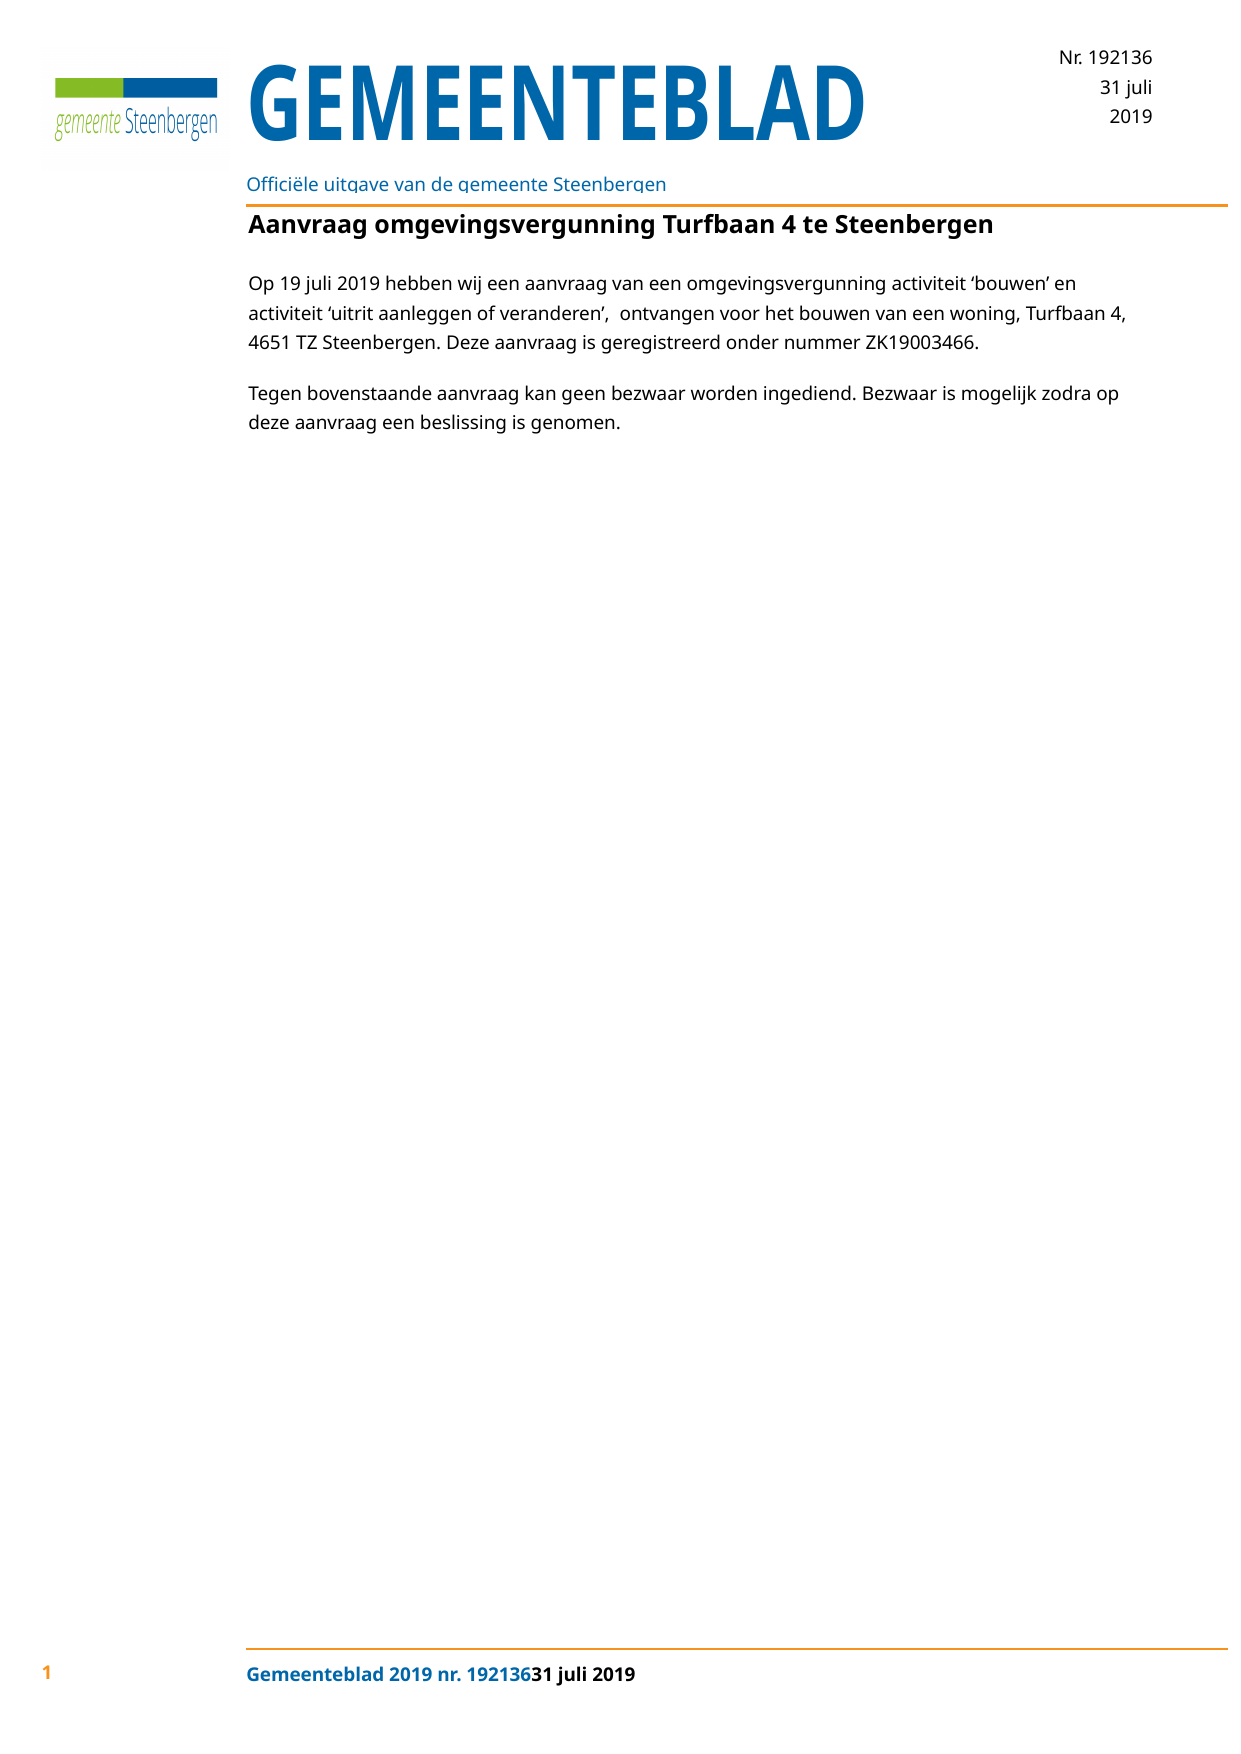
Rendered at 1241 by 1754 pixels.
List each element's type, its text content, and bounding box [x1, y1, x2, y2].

picture [41, 47, 231, 172]
text Op 19 juli 2019 hebben wij een aanvraag van een omgevingsvergunning activiteit ‘bouwen’ en activiteit ‘uitrit aanleggen of veranderen’, ontvangen voor het bouwen van een woning, Turfbaan 4, 4651 TZ Steenbergen. Deze aanvraag is geregistreerd onder nummer ZK19003466. [248, 270, 1152, 355]
text Tegen bovenstaande aanvraag kan geen bezwaar worden ingediend. Bezwaar is mogelijk zodra op deze aanvraag een beslissing is genomen. [248, 380, 1152, 435]
text Aanvraag omgevingsvergunning Turfbaan 4 te Steenbergen [248, 207, 1152, 241]
